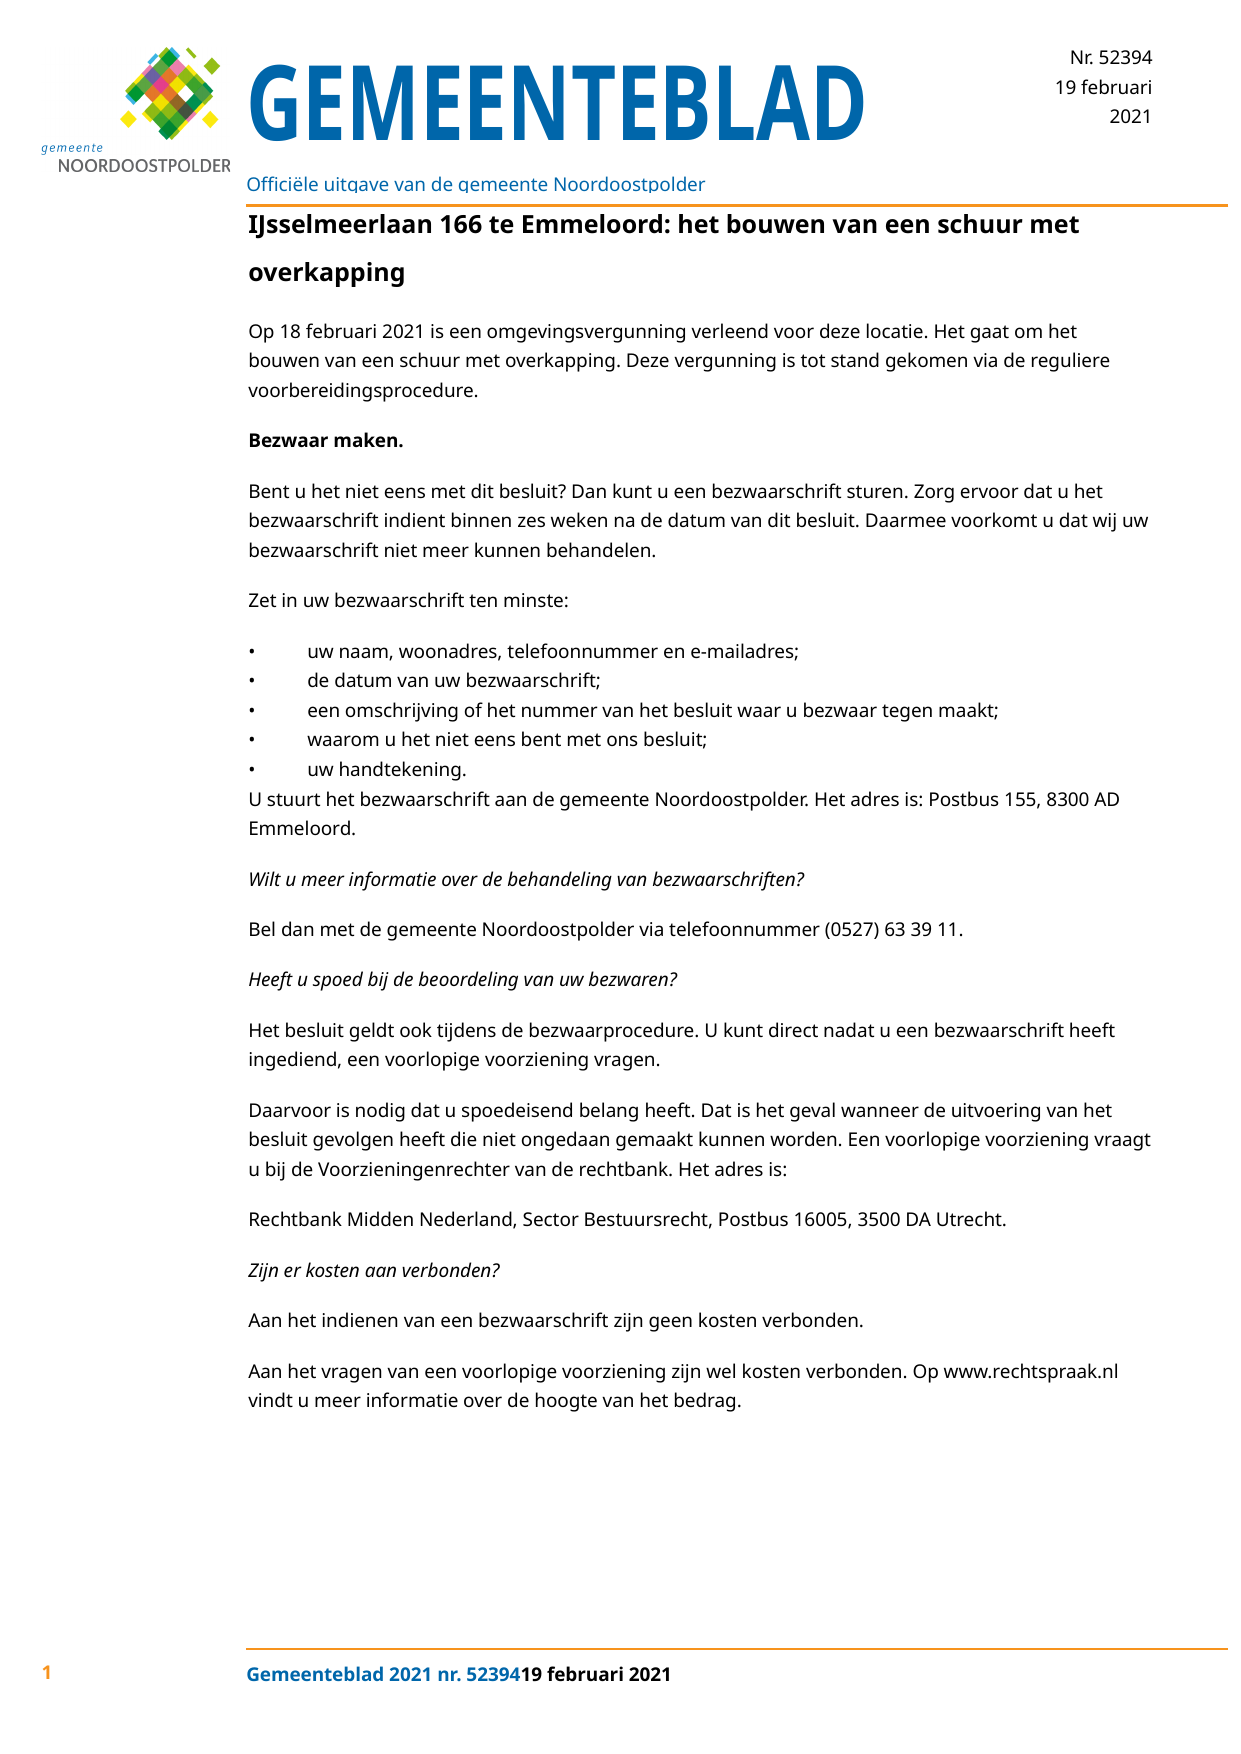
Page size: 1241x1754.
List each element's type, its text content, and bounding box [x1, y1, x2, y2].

list waarom u het niet eens bent met ons besluit; [248, 727, 1152, 752]
text Bent u het niet eens met dit besluit? Dan kunt u een bezwaarschrift sturen. Zorg ervoor dat u het bezwaarschrift indient binnen zes weken na de datum van dit besluit. Daarmee voorkomt u dat wij uw bezwaarschrift niet meer kunnen behandelen. [248, 478, 1152, 563]
picture [41, 47, 231, 172]
list uw naam, woonadres, telefoonnummer en e-mailadres; [248, 638, 1152, 664]
text Op 18 februari 2021 is een omgevingsvergunning verleend voor deze locatie. Het gaat om het bouwen van een schuur met overkapping. Deze vergunning is tot stand gekomen via de reguliere voorbereidingsprocedure. [248, 318, 1152, 403]
text Aan het vragen van een voorlopige voorziening zijn wel kosten verbonden. Op www.rechtspraak.nl vindt u meer informatie over de hoogte van het bedrag. [248, 1358, 1152, 1413]
list de datum van uw bezwaarschrift; [248, 667, 1152, 693]
text Aan het indienen van een bezwaarschrift zijn geen kosten verbonden. [248, 1307, 1152, 1333]
text IJsselmeerlaan 166 te Emmeloord: het bouwen van een schuur met overkapping [248, 207, 1152, 288]
text Bezwaar maken. [248, 427, 1152, 453]
text Daarvoor is nodig dat u spoedeisend belang heeft. Dat is het geval wanneer de uitvoering van het besluit gevolgen heeft die niet ongedaan gemaakt kunnen worden. Een voorlopige voorziening vraagt u bij de Voorzieningenrechter van de rechtbank. Het adres is: [248, 1097, 1152, 1182]
text Rechtbank Midden Nederland, Sector Bestuursrecht, Postbus 16005, 3500 DA Utrecht. [248, 1207, 1152, 1232]
text Heeft u spoed bij de beoordeling van uw bezwaren? [248, 967, 1152, 992]
list uw handtekening. [248, 756, 1152, 782]
text Zijn er kosten aan verbonden? [248, 1257, 1152, 1283]
text Wilt u meer informatie over de behandeling van bezwaarschriften? [248, 866, 1152, 892]
text U stuurt het bezwaarschrift aan de gemeente Noordoostpolder. Het adres is: Postbus 155, 8300 AD Emmeloord. [248, 786, 1152, 841]
text Het besluit geldt ook tijdens de bezwaarprocedure. U kunt direct nadat u een bezwaarschrift heeft ingediend, een voorlopige voorziening vragen. [248, 1017, 1152, 1072]
list een omschrijving of het nummer van het besluit waar u bezwaar tegen maakt; [248, 697, 1152, 723]
text Bel dan met de gemeente Noordoostpolder via telefoonnummer (0527) 63 39 11. [248, 916, 1152, 942]
text Zet in uw bezwaarschrift ten minste: [248, 587, 1152, 613]
